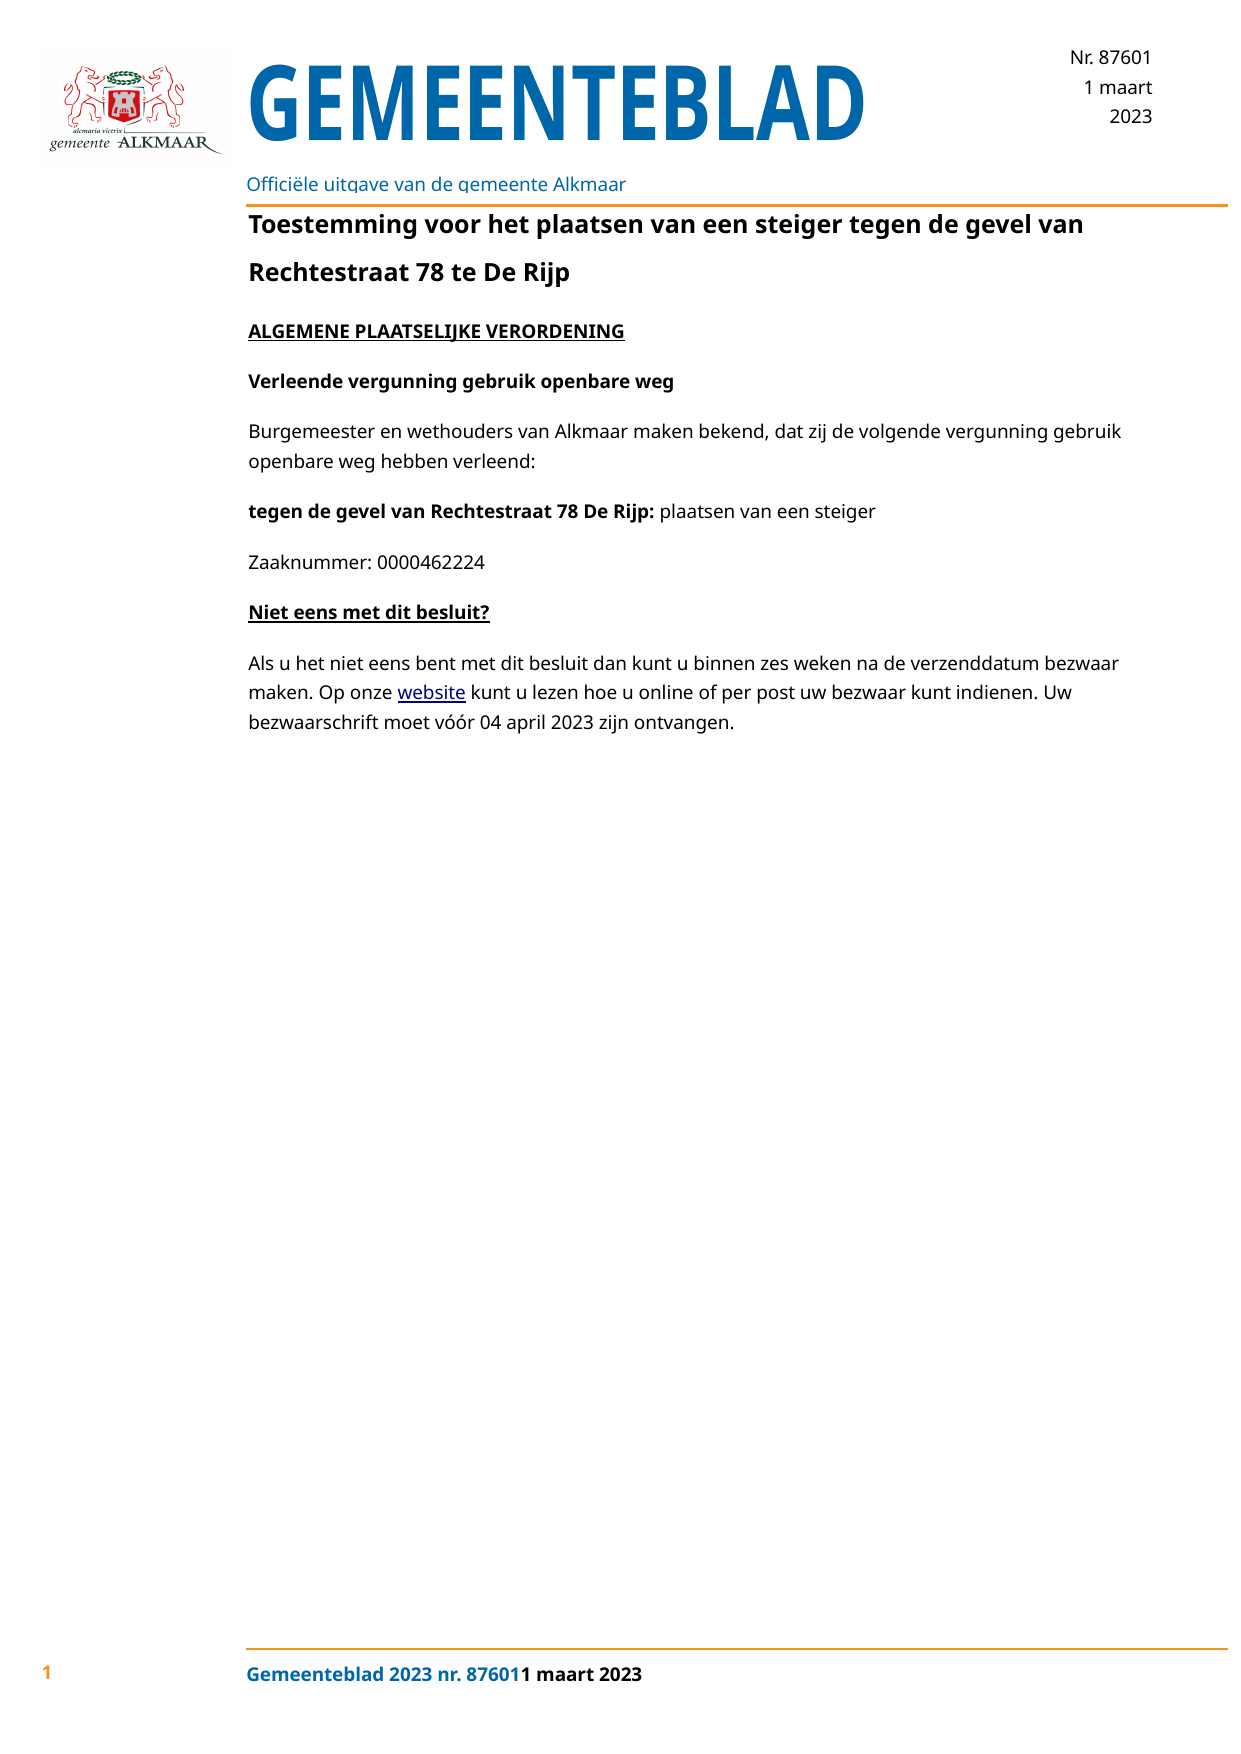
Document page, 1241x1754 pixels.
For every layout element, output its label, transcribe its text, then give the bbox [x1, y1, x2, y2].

text ALGEMENE PLAATSELIJKE VERORDENING [248, 318, 1152, 344]
text Verleende vergunning gebruik openbare weg [248, 368, 1152, 394]
text Zaaknummer: 0000462224 [248, 549, 1152, 575]
text Niet eens met dit besluit? [248, 599, 1152, 625]
picture [41, 47, 231, 172]
text Toestemming voor het plaatsen van een steiger tegen de gevel van Rechtestraat 78 te De Rijp [248, 207, 1152, 288]
text tegen de gevel van Rechtestraat 78 De Rijp: plaatsen van een steiger [248, 499, 1152, 524]
text Burgemeester en wethouders van Alkmaar maken bekend, dat zij de volgende vergunning gebruik openbare weg hebben verleend: [248, 419, 1152, 474]
text Als u het niet eens bent met dit besluit dan kunt u binnen zes weken na de verzenddatum bezwaar maken. Op onze website kunt u lezen hoe u online of per post uw bezwaar kunt indienen. Uw bezwaarschrift moet vóór 04 april 2023 zijn ontvangen. [248, 650, 1152, 735]
